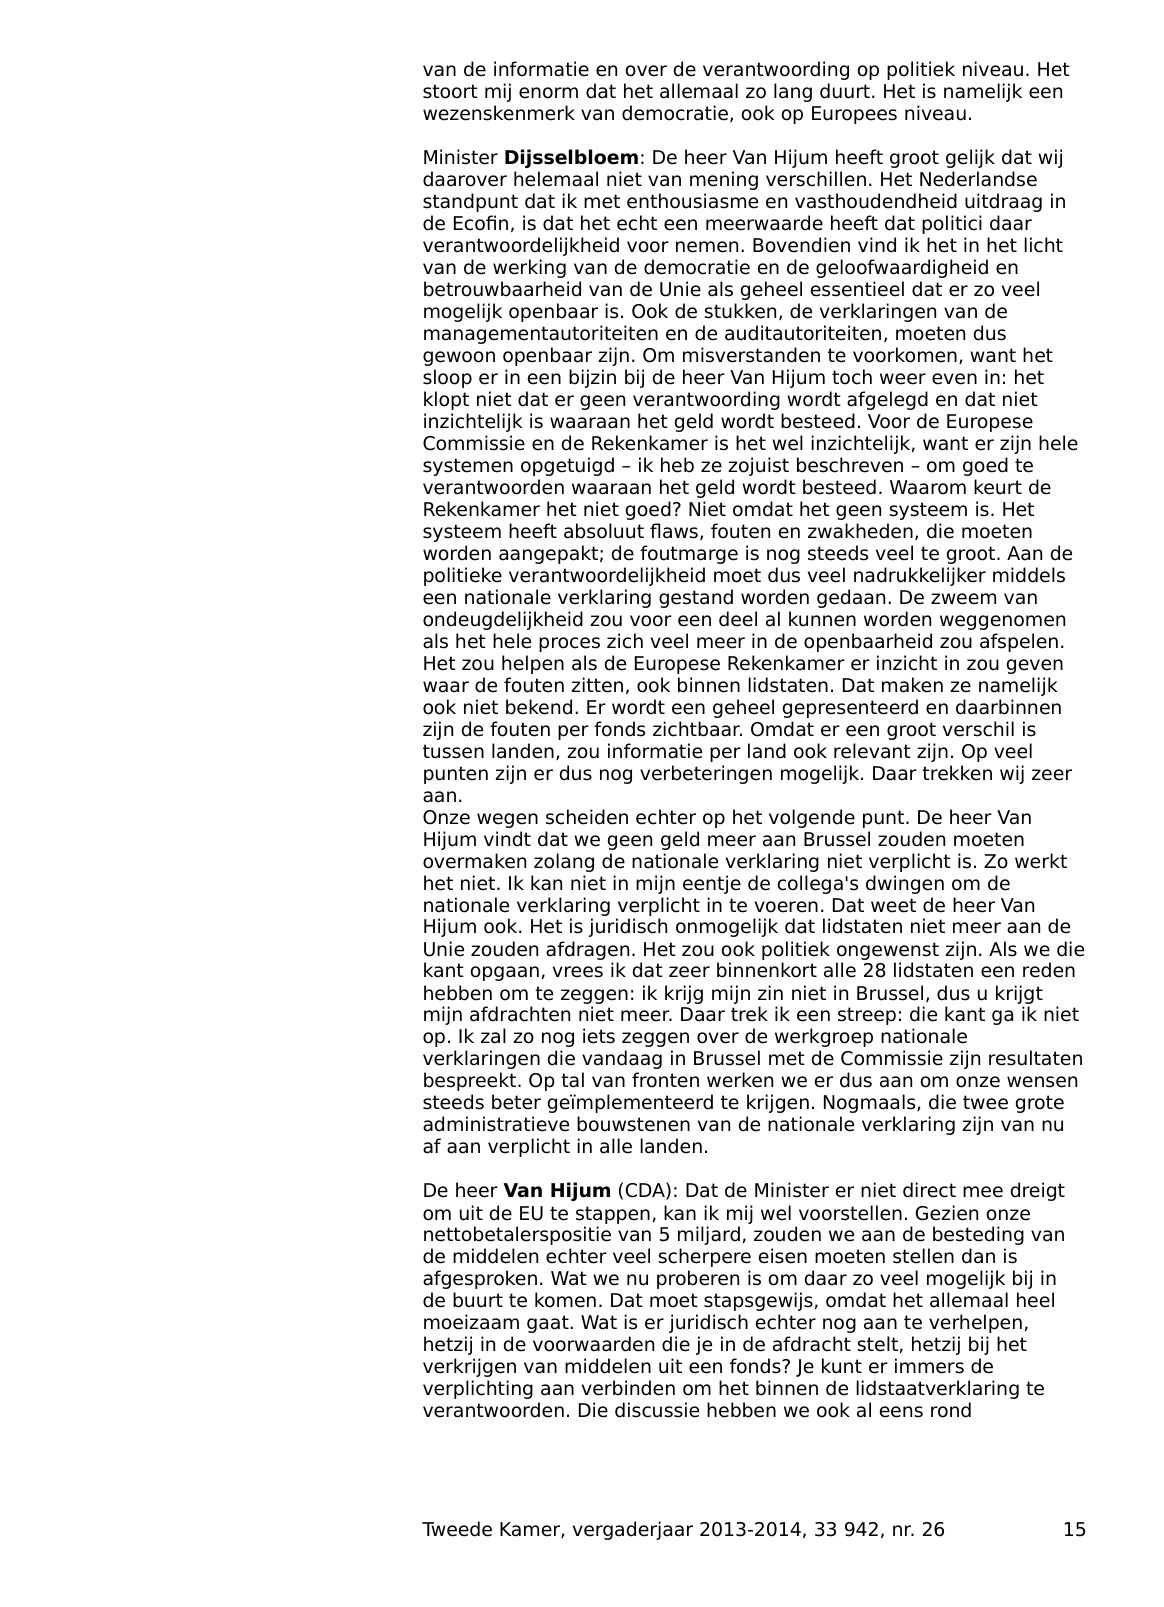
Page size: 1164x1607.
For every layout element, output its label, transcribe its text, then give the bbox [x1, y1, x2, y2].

text van de informatie en over de verantwoording op politiek niveau. Het stoort mij enorm dat het allemaal zo lang duurt. Het is namelijk een wezenskenmerk van democratie, ook op Europees niveau. [422, 59, 1087, 125]
text De heer Van Hijum (CDA): Dat de Minister er niet direct mee dreigt om uit de EU te stappen, kan ik mij wel voorstellen. Gezien onze nettobetalerspositie van 5 miljard, zouden we aan de besteding van de middelen echter veel scherpere eisen moeten stellen dan is afgesproken. Wat we nu proberen is om daar zo veel mogelijk bij in de buurt te komen. Dat moet stapsgewijs, omdat het allemaal heel moeizaam gaat. Wat is er juridisch echter nog aan te verhelpen, hetzij in de voorwaarden die je in de afdracht stelt, hetzij bij het verkrijgen van middelen uit een fonds? Je kunt er immers de verplichting aan verbinden om het binnen de lidstaatverklaring te verantwoorden. Die discussie hebben we ook al eens rond [422, 1180, 1087, 1422]
text Minister Dijsselbloem: De heer Van Hijum heeft groot gelijk dat wij daarover helemaal niet van mening verschillen. Het Nederlandse standpunt dat ik met enthousiasme en vasthoudendheid uitdraag in de Ecofin, is dat het echt een meerwaarde heeft dat politici daar verantwoordelijkheid voor nemen. Bovendien vind ik het in het licht van de werking van de democratie en de geloofwaardigheid en betrouwbaarheid van de Unie als geheel essentieel dat er zo veel mogelijk openbaar is. Ook de stukken, de verklaringen van de managementautoriteiten en de auditautoriteiten, moeten dus gewoon openbaar zijn. Om misverstanden te voorkomen, want het sloop er in een bijzin bij de heer Van Hijum toch weer even in: het klopt niet dat er geen verantwoording wordt afgelegd en dat niet inzichtelijk is waaraan het geld wordt besteed. Voor de Europese Commissie en de Rekenkamer is het wel inzichtelijk, want er zijn hele systemen opgetuigd – ik heb ze zojuist beschreven – om goed te verantwoorden waaraan het geld wordt besteed. Waarom keurt de Rekenkamer het niet goed? Niet omdat het geen systeem is. Het systeem heeft absoluut flaws, fouten en zwakheden, die moeten worden aangepakt; de foutmarge is nog steeds veel te groot. Aan de politieke verantwoordelijkheid moet dus veel nadrukkelijker middels een nationale verklaring gestand worden gedaan. De zweem van ondeugdelijkheid zou voor een deel al kunnen worden weggenomen als het hele proces zich veel meer in de openbaarheid zou afspelen. Het zou helpen als de Europese Rekenkamer er inzicht in zou geven waar de fouten zitten, ook binnen lidstaten. Dat maken ze namelijk ook niet bekend. Er wordt een geheel gepresenteerd en daarbinnen zijn de fouten per fonds zichtbaar. Omdat er een groot verschil is tussen landen, zou informatie per land ook relevant zijn. Op veel punten zijn er dus nog verbeteringen mogelijk. Daar trekken wij zeer aan. [422, 147, 1087, 807]
text Onze wegen scheiden echter op het volgende punt. De heer Van Hijum vindt dat we geen geld meer aan Brussel zouden moeten overmaken zolang de nationale verklaring niet verplicht is. Zo werkt het niet. Ik kan niet in mijn eentje de collega's dwingen om de nationale verklaring verplicht in te voeren. Dat weet de heer Van Hijum ook. Het is juridisch onmogelijk dat lidstaten niet meer aan de Unie zouden afdragen. Het zou ook politiek ongewenst zijn. Als we die kant opgaan, vrees ik dat zeer binnenkort alle 28 lidstaten een reden hebben om te zeggen: ik krijg mijn zin niet in Brussel, dus u krijgt mijn afdrachten niet meer. Daar trek ik een streep: die kant ga ik niet op. Ik zal zo nog iets zeggen over de werkgroep nationale verklaringen die vandaag in Brussel met de Commissie zijn resultaten bespreekt. Op tal van fronten werken we er dus aan om onze wensen steeds beter geïmplementeerd te krijgen. Nogmaals, die twee grote administratieve bouwstenen van de nationale verklaring zijn van nu af aan verplicht in alle landen. [422, 807, 1087, 1158]
